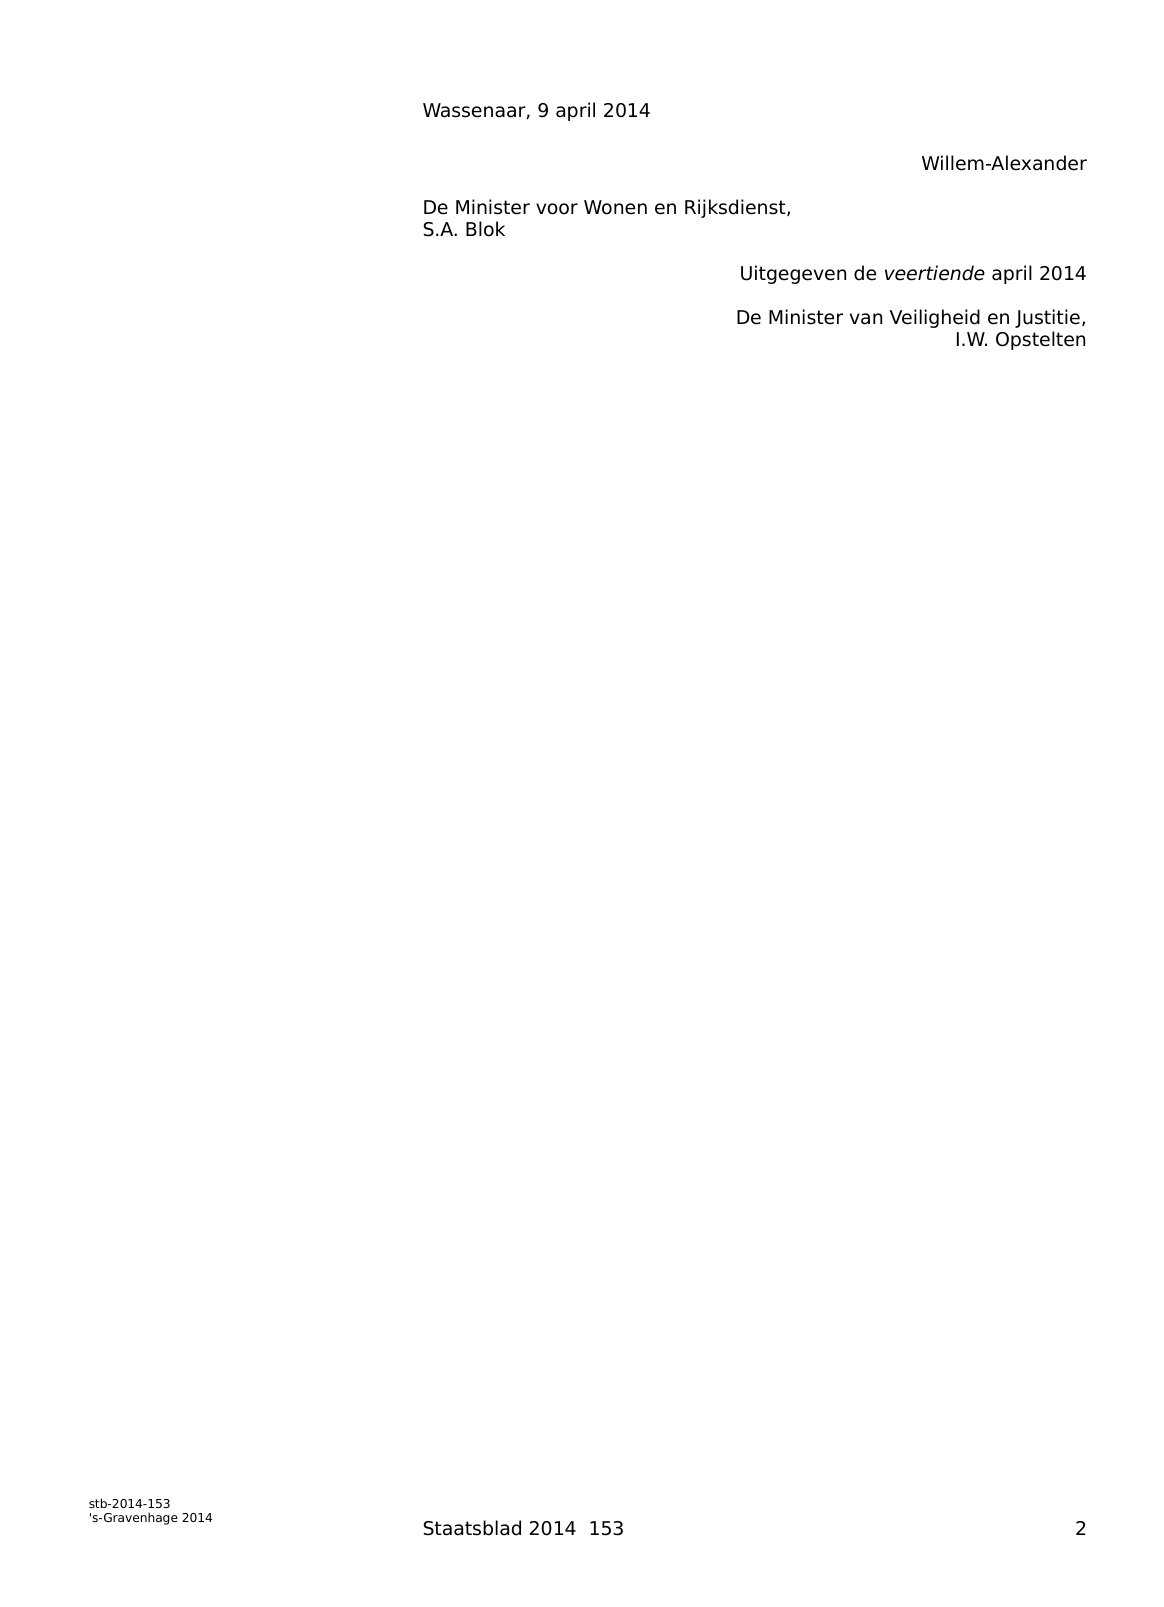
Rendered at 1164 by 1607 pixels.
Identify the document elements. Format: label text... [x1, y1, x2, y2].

text De Minister van Veiligheid en Justitie, I.W. Opstelten [422, 307, 1087, 351]
text stb-2014-153 [88, 1497, 323, 1511]
text Wassenaar, 9 april 2014 [422, 100, 1087, 122]
text Willem-Alexander [422, 152, 1087, 174]
text Uitgegeven de veertiende april 2014 [422, 263, 1087, 285]
text 's-Gravenhage 2014 [88, 1511, 323, 1525]
text De Minister voor Wonen en Rijksdienst, S.A. Blok [422, 197, 1087, 241]
